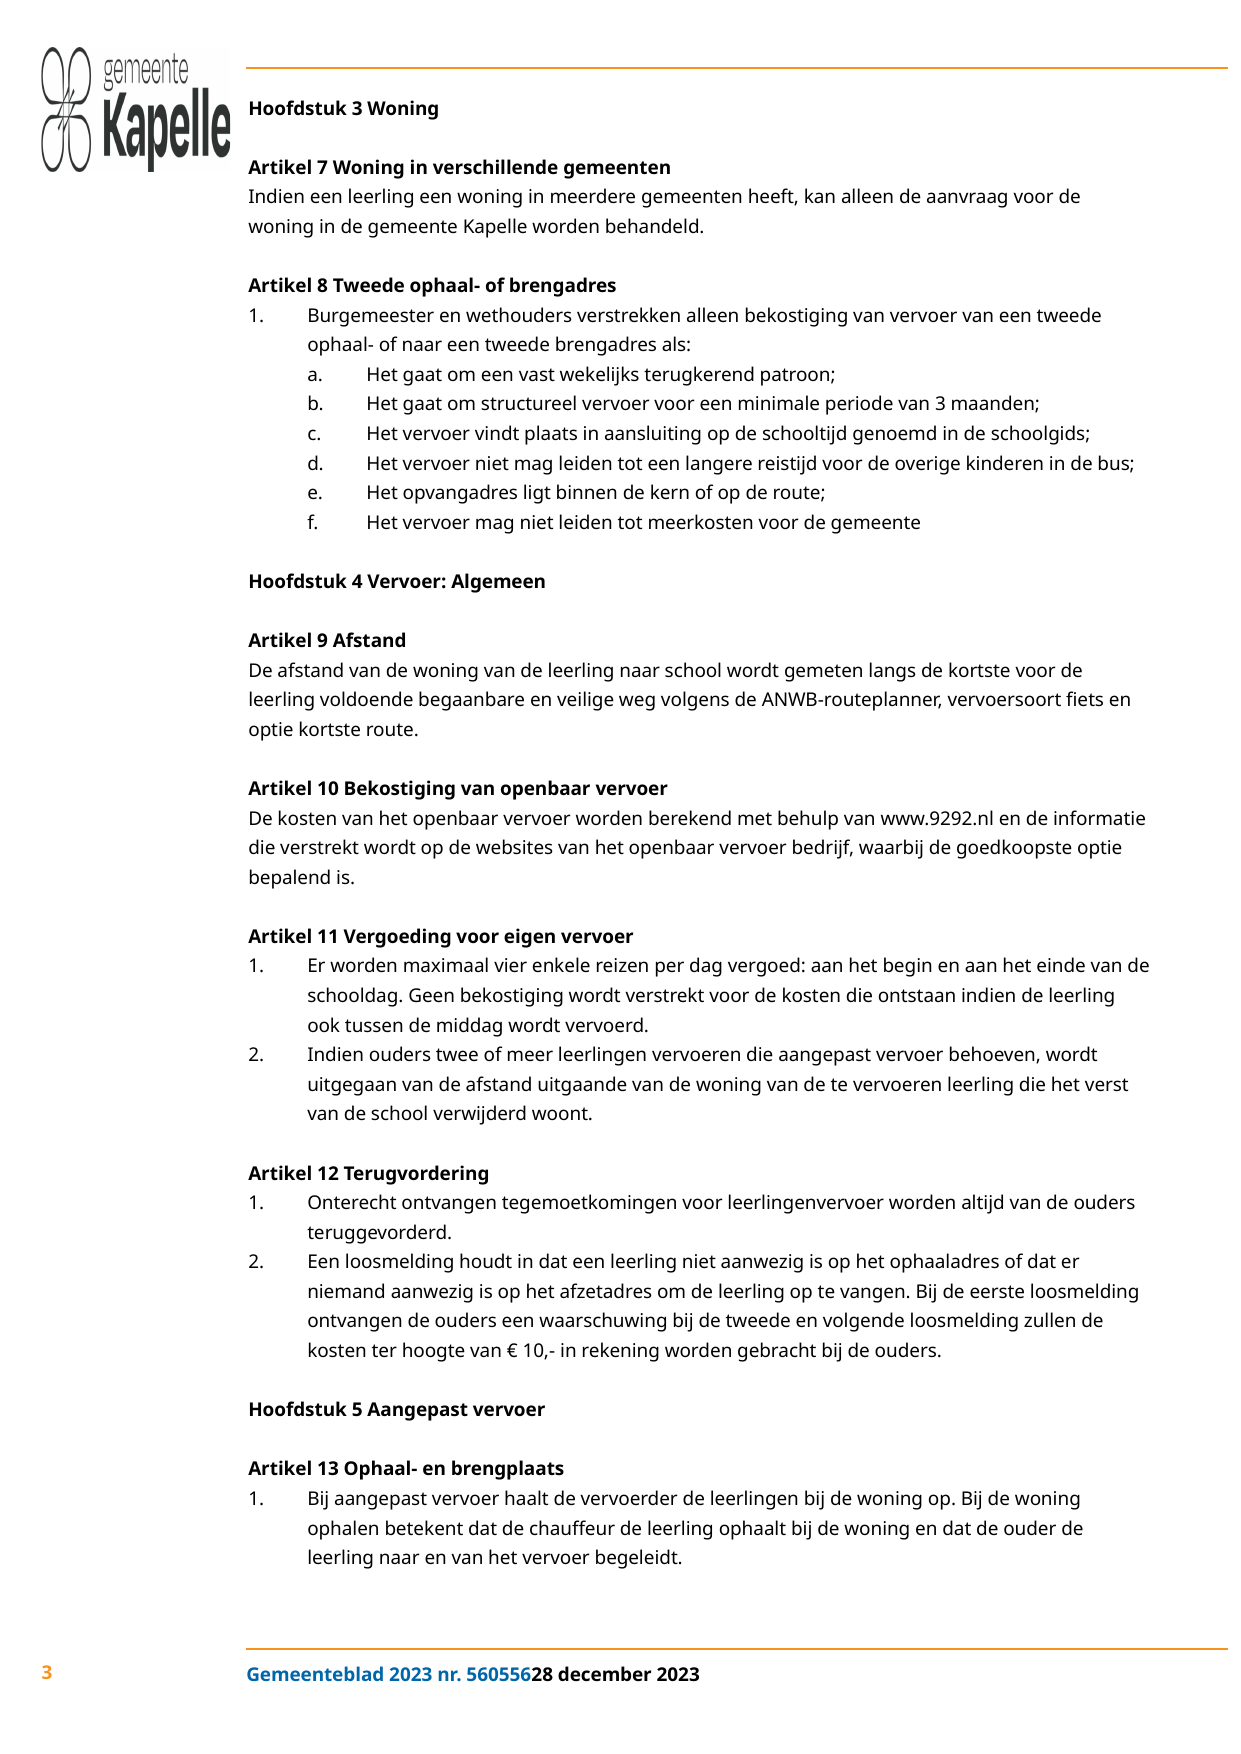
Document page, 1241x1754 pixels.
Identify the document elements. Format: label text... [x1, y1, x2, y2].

list Een loosmelding houdt in dat een leerling niet aanwezig is op het ophaaladres of dat er niemand aanwezig is op het afzetadres om de leerling op te vangen. Bij de eerste loosmelding ontvangen de ouders een waarschuwing bij de tweede en volgende loosmelding zullen de kosten ter hoogte van € 10,- in rekening worden gebracht bij de ouders. [248, 1248, 1152, 1363]
text Hoofdstuk 4 Vervoer: Algemeen [248, 568, 1152, 594]
text Artikel 8 Tweede ophaal- of brengadres [248, 272, 1152, 298]
text Hoofdstuk 5 Aangepast vervoer [248, 1396, 1152, 1422]
picture [41, 47, 231, 172]
text Artikel 10 Bekostiging van openbaar vervoer [248, 775, 1152, 801]
list Onterecht ontvangen tegemoetkomingen voor leerlingenvervoer worden altijd van de ouders teruggevorderd. [248, 1189, 1152, 1245]
text Artikel 12 Terugvordering [248, 1160, 1152, 1186]
list Indien ouders twee of meer leerlingen vervoeren die aangepast vervoer behoeven, wordt uitgegaan van de afstand uitgaande van de woning van de te vervoeren leerling die het verst van de school verwijderd woont. [248, 1041, 1152, 1126]
text Hoofdstuk 3 Woning [248, 95, 1152, 121]
list Het gaat om structureel vervoer voor een minimale periode van 3 maanden; [307, 391, 1152, 416]
text De kosten van het openbaar vervoer worden berekend met behulp van www.9292.nl en de informatie die verstrekt wordt op de websites van het openbaar vervoer bedrijf, waarbij de goedkoopste optie bepalend is. [248, 805, 1152, 890]
list Het gaat om een vast wekelijks terugkerend patroon; [307, 361, 1152, 387]
text Artikel 11 Vergoeding voor eigen vervoer [248, 923, 1152, 949]
list Het vervoer niet mag leiden tot een langere reistijd voor de overige kinderen in de bus; [307, 450, 1152, 476]
text De afstand van de woning van de leerling naar school wordt gemeten langs de kortste voor de leerling voldoende begaanbare en veilige weg volgens de ANWB-routeplanner, vervoersoort fiets en optie kortste route. [248, 657, 1152, 742]
text Artikel 7 Woning in verschillende gemeenten [248, 154, 1152, 180]
list Het vervoer mag niet leiden tot meerkosten voor de gemeente [307, 509, 1152, 535]
text Indien een leerling een woning in meerdere gemeenten heeft, kan alleen de aanvraag voor de woning in de gemeente Kapelle worden behandeld. [248, 183, 1152, 239]
list Het vervoer vindt plaats in aansluiting op de schooltijd genoemd in de schoolgids; [307, 420, 1152, 446]
list Burgemeester en wethouders verstrekken alleen bekostiging van vervoer van een tweede ophaal- of naar een tweede brengadres als: [248, 302, 1152, 357]
list Bij aangepast vervoer haalt de vervoerder de leerlingen bij de woning op. Bij de woning ophalen betekent dat de chauffeur de leerling ophaalt bij de woning en dat de ouder de leerling naar en van het vervoer begeleidt. [248, 1485, 1152, 1570]
text Artikel 9 Afstand [248, 627, 1152, 653]
list Er worden maximaal vier enkele reizen per dag vergoed: aan het begin en aan het einde van de schooldag. Geen bekostiging wordt verstrekt voor de kosten die ontstaan indien de leerling ook tussen de middag wordt vervoerd. [248, 953, 1152, 1038]
text Artikel 13 Ophaal- en brengplaats [248, 1456, 1152, 1481]
list Het opvangadres ligt binnen de kern of op de route; [307, 479, 1152, 505]
